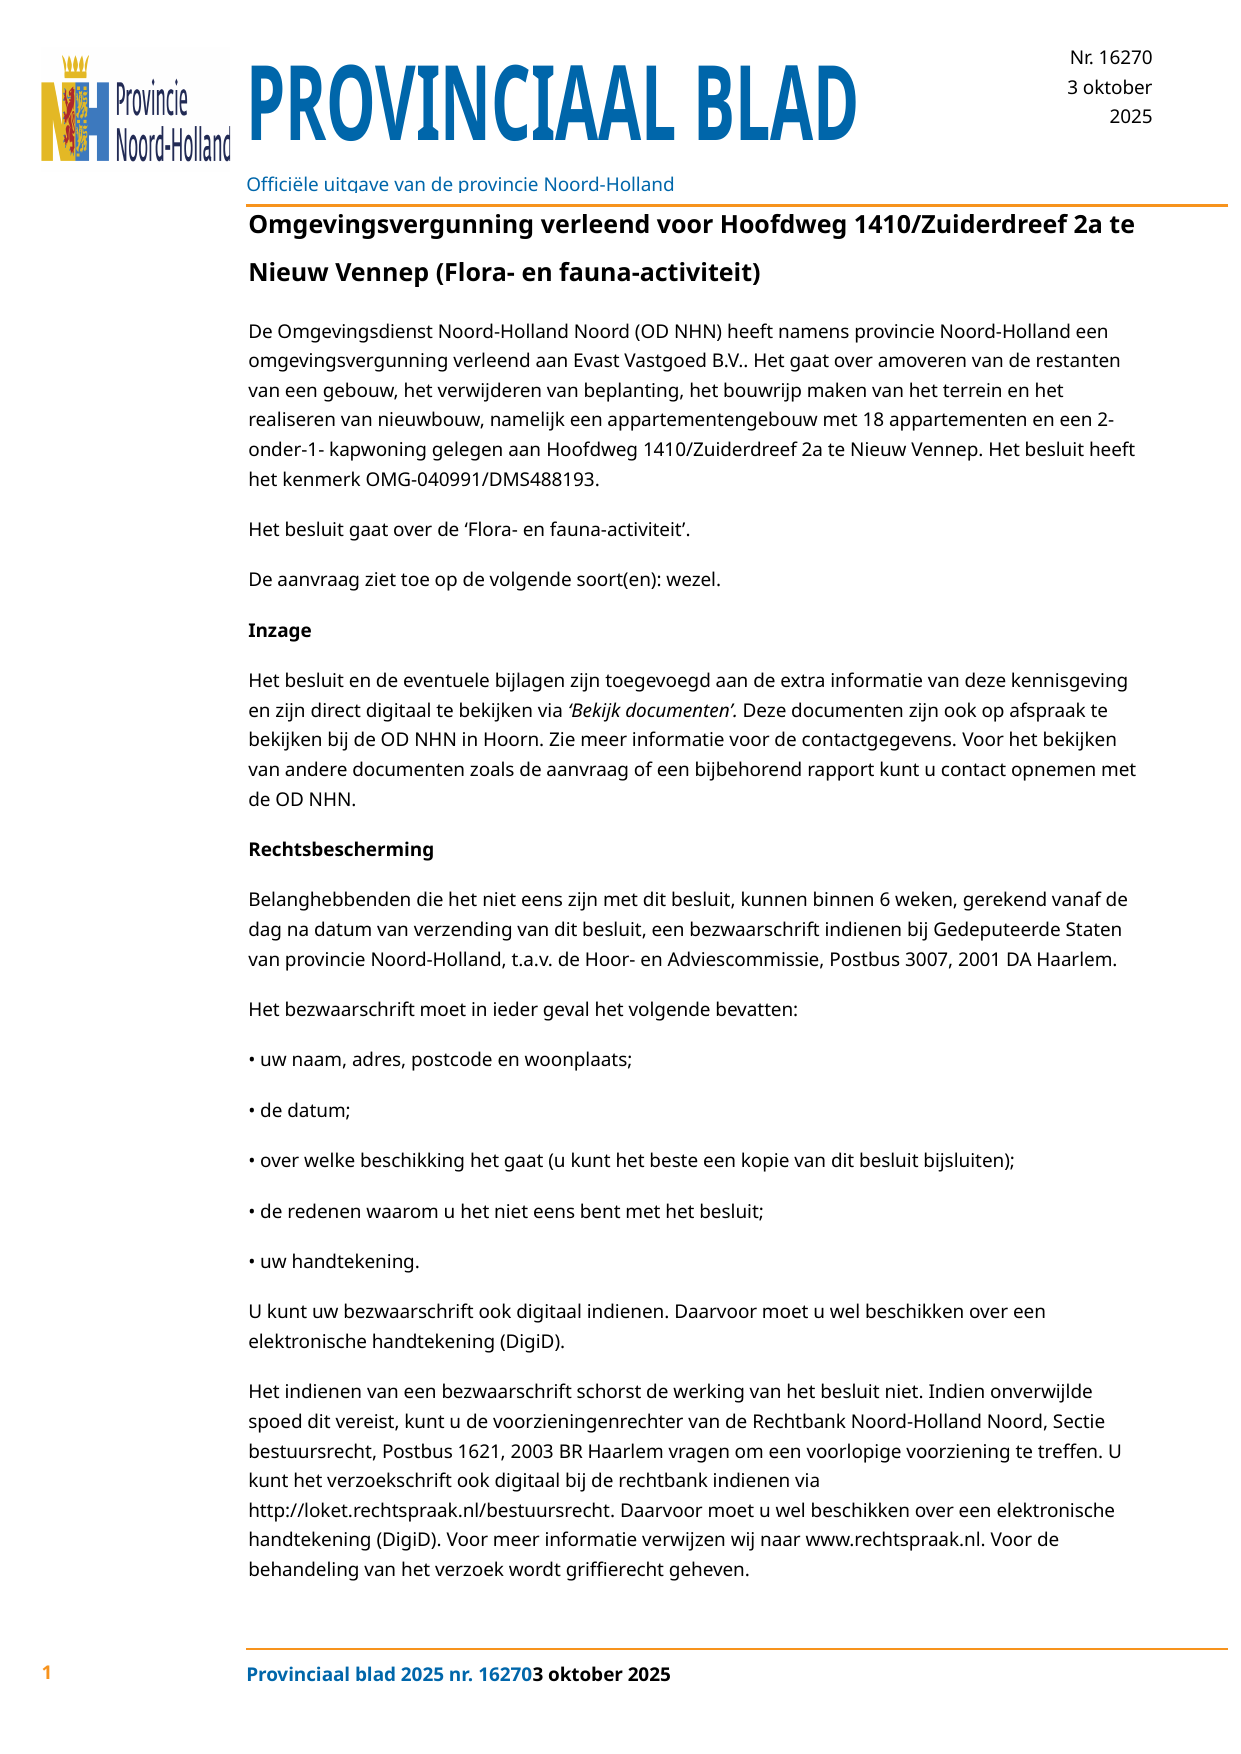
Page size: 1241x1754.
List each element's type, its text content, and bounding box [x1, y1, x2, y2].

text Inzage [248, 617, 1152, 643]
text Belanghebbenden die het niet eens zijn met dit besluit, kunnen binnen 6 weken, gerekend vanaf de dag na datum van verzending van dit besluit, een bezwaarschrift indienen bij Gedeputeerde Staten van provincie Noord-Holland, t.a.v. de Hoor- en Adviescommissie, Postbus 3007, 2001 DA Haarlem. [248, 887, 1152, 972]
text • de redenen waarom u het niet eens bent met het besluit; [248, 1198, 1152, 1224]
text De aanvraag ziet toe op de volgende soort(en): wezel. [248, 567, 1152, 592]
text Het besluit gaat over de ‘Flora- en fauna-activiteit’. [248, 516, 1152, 542]
text Het indienen van een bezwaarschrift schorst de werking van het besluit niet. Indien onverwijlde spoed dit vereist, kunt u de voorzieningenrechter van de Rechtbank Noord-Holland Noord, Sectie bestuursrecht, Postbus 1621, 2003 BR Haarlem vragen om een voorlopige voorziening te treffen. U kunt het verzoekschrift ook digitaal bij de rechtbank indienen via http://loket.rechtspraak.nl/bestuursrecht. Daarvoor moet u wel beschikken over een elektronische handtekening (DigiD). Voor meer informatie verwijzen wij naar www.rechtspraak.nl. Voor de behandeling van het verzoek wordt griffierecht geheven. [248, 1379, 1152, 1582]
text • uw naam, adres, postcode en woonplaats; [248, 1047, 1152, 1072]
text Het bezwaarschrift moet in ieder geval het volgende bevatten: [248, 996, 1152, 1022]
text • uw handtekening. [248, 1248, 1152, 1274]
text • over welke beschikking het gaat (u kunt het beste een kopie van dit besluit bijsluiten); [248, 1147, 1152, 1173]
text U kunt uw bezwaarschrift ook digitaal indienen. Daarvoor moet u wel beschikken over een elektronische handtekening (DigiD). [248, 1299, 1152, 1354]
text • de datum; [248, 1097, 1152, 1123]
text Rechtsbescherming [248, 836, 1152, 862]
text Het besluit en de eventuele bijlagen zijn toegevoegd aan de extra informatie van deze kennisgeving en zijn direct digitaal te bekijken via ‘Bekijk documenten’. Deze documenten zijn ook op afspraak te bekijken bij de OD NHN in Hoorn. Zie meer informatie voor de contactgegevens. Voor het bekijken van andere documenten zoals de aanvraag of een bijbehorend rapport kunt u contact opnemen met de OD NHN. [248, 667, 1152, 812]
text De Omgevingsdienst Noord-Holland Noord (OD NHN) heeft namens provincie Noord-Holland een omgevingsvergunning verleend aan Evast Vastgoed B.V.. Het gaat over amoveren van de restanten van een gebouw, het verwijderen van beplanting, het bouwrijp maken van het terrein en het realiseren van nieuwbouw, namelijk een appartementengebouw met 18 appartementen en een 2-onder-1- kapwoning gelegen aan Hoofdweg 1410/Zuiderdreef 2a te Nieuw Vennep. Het besluit heeft het kenmerk OMG-040991/DMS488193. [248, 318, 1152, 492]
text Omgevingsvergunning verleend voor Hoofdweg 1410/Zuiderdreef 2a te Nieuw Vennep (Flora- en fauna-activiteit) [248, 207, 1152, 288]
picture [41, 47, 231, 172]
